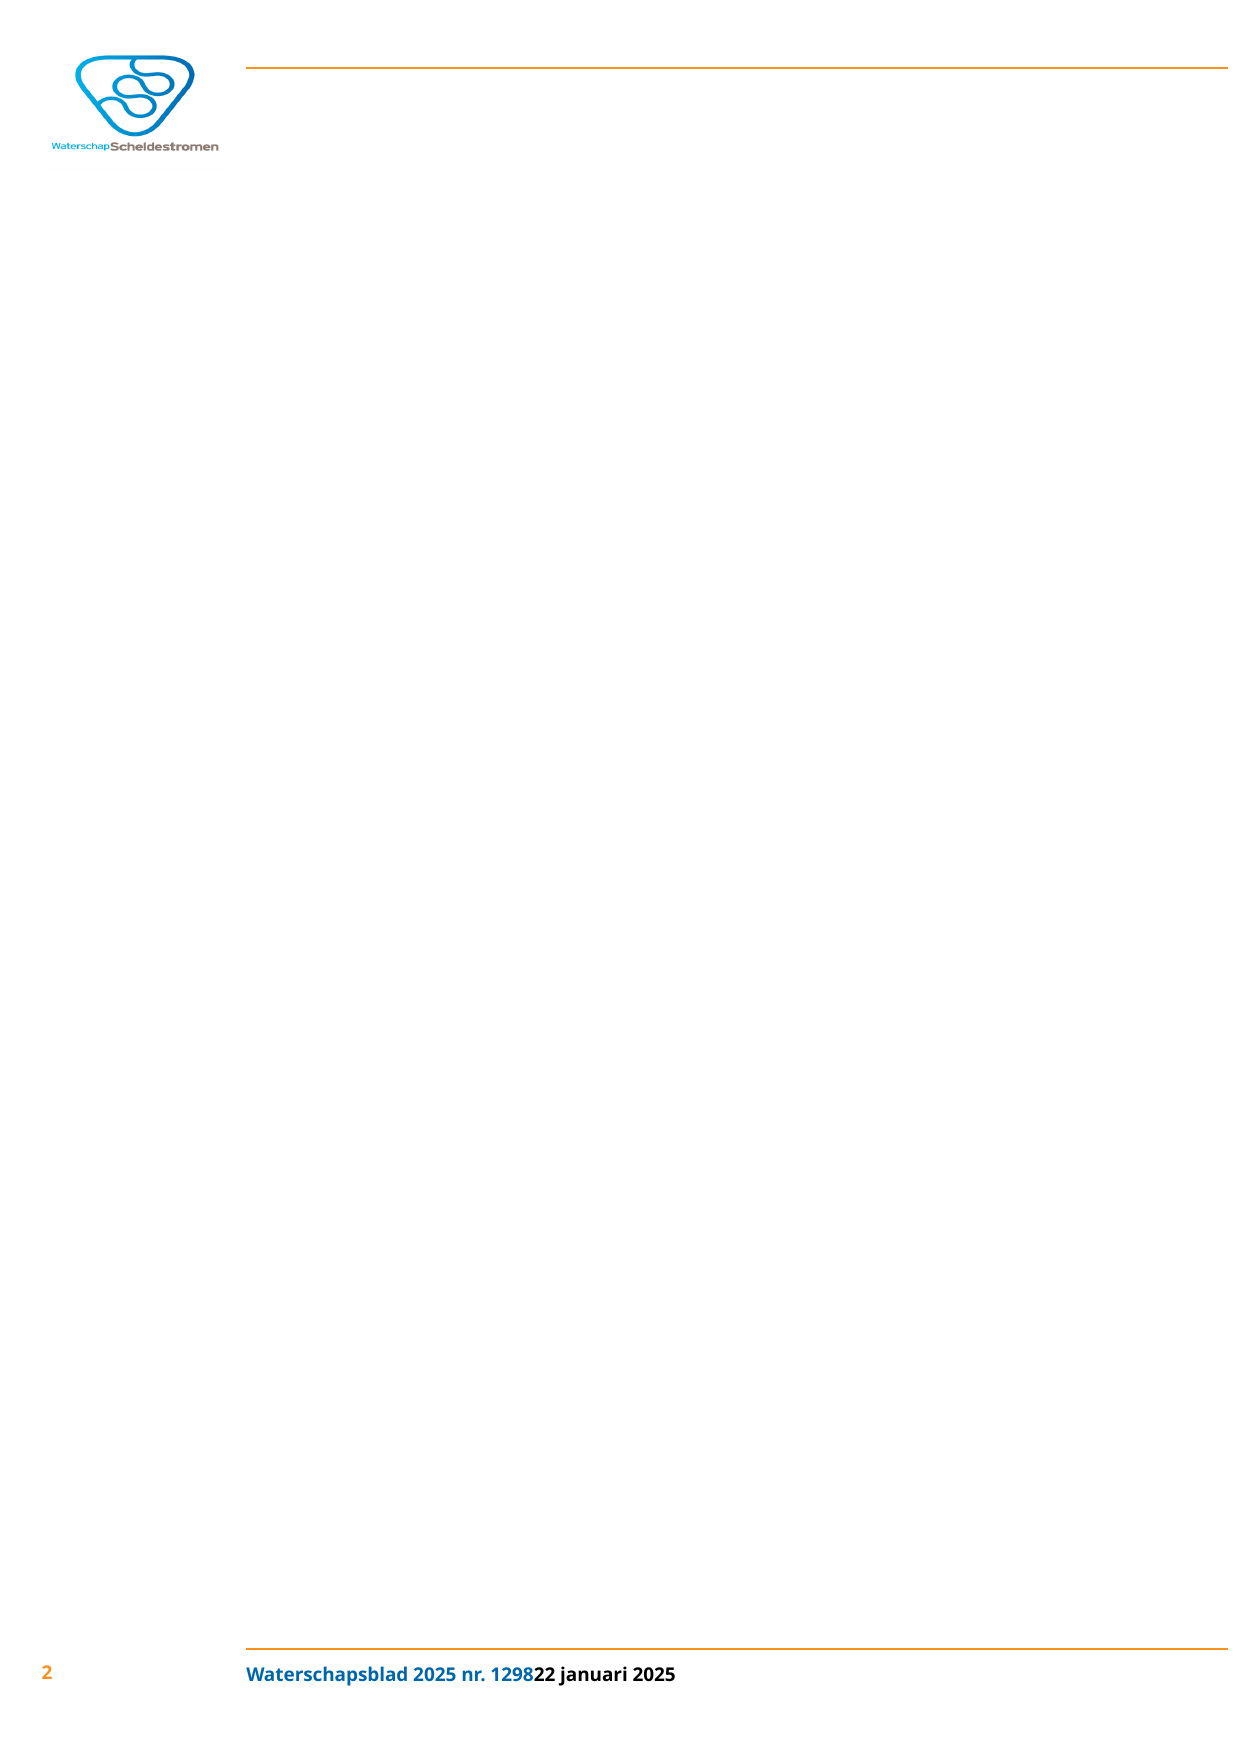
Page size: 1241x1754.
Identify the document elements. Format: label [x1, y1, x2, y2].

picture [41, 47, 231, 172]
